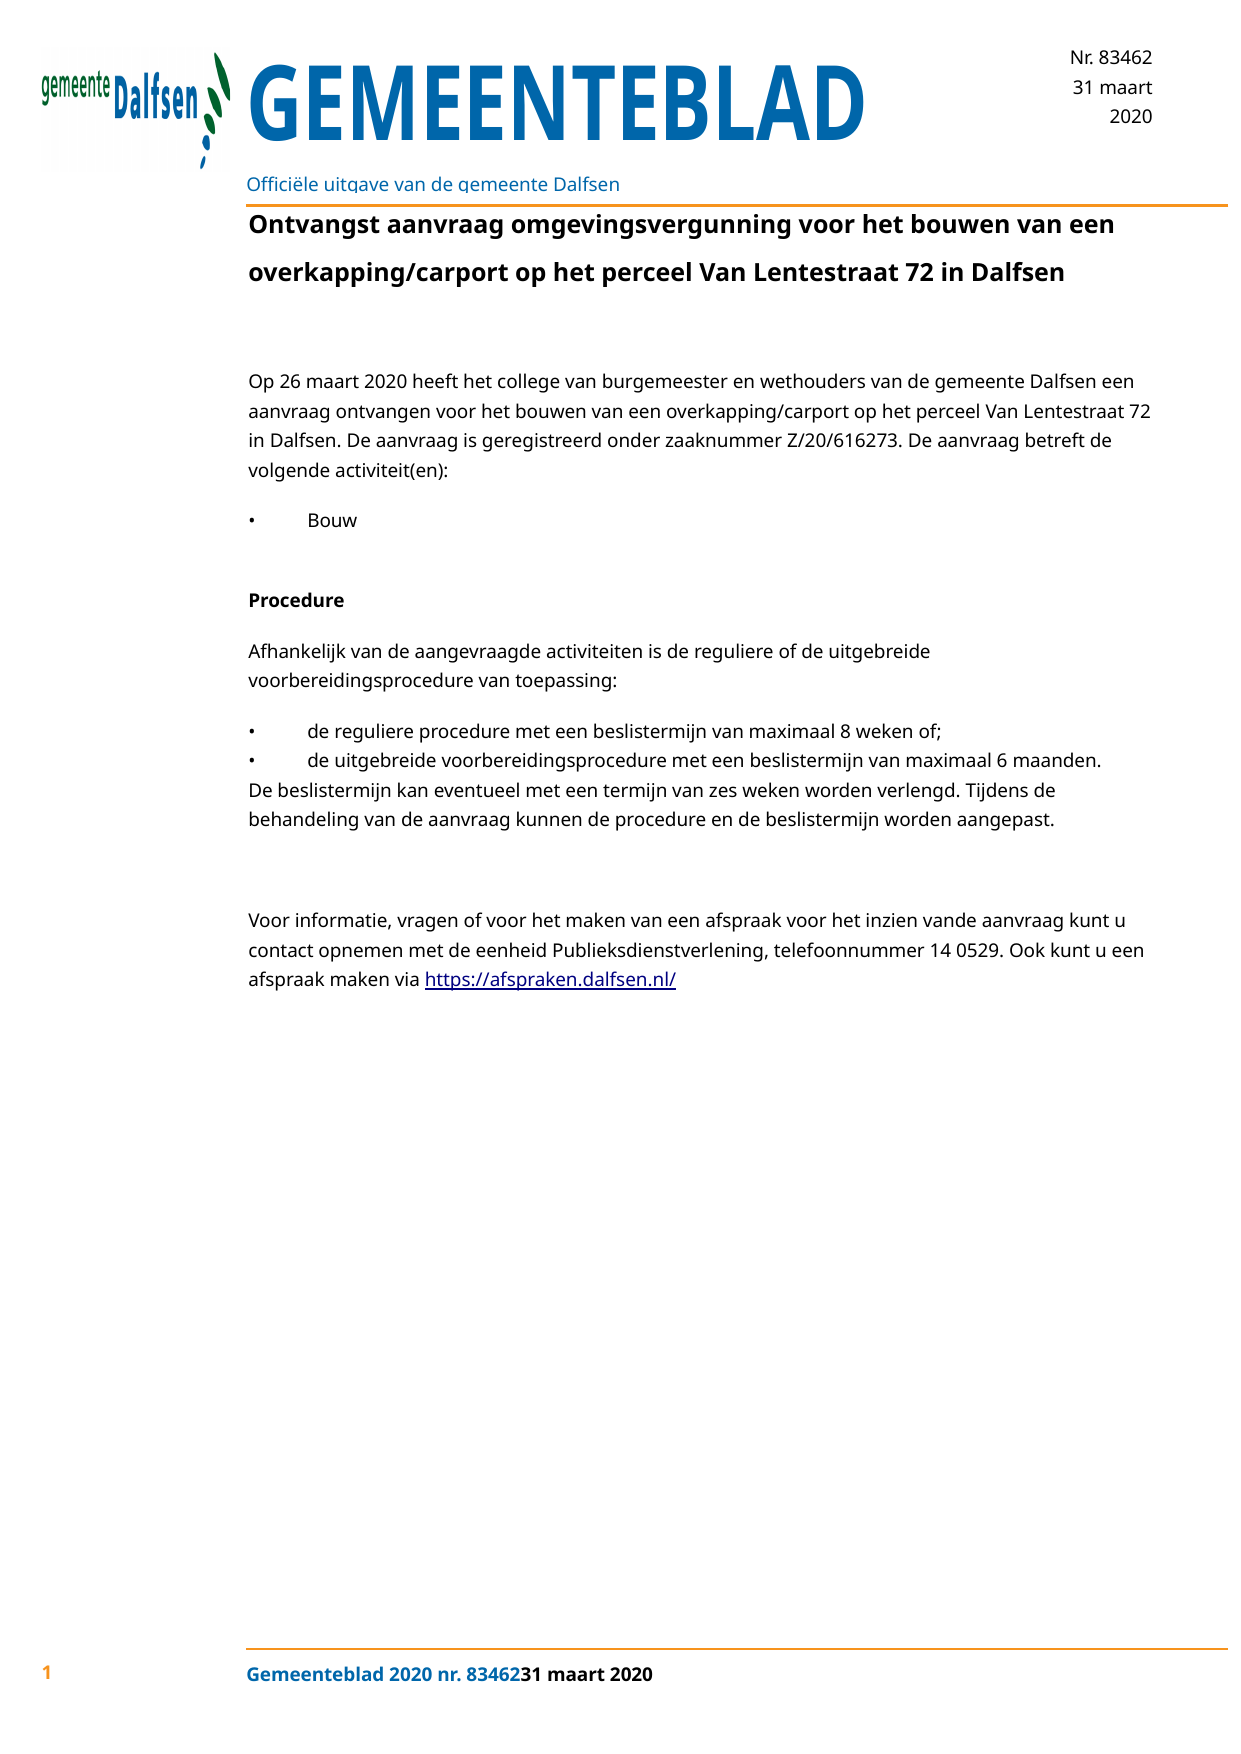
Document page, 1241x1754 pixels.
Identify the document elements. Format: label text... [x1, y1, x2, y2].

text Afhankelijk van de aangevraagde activiteiten is de reguliere of de uitgebreide voorbereidingsprocedure van toepassing: [248, 638, 1152, 693]
text Procedure [248, 587, 1152, 613]
text Ontvangst aanvraag omgevingsvergunning voor het bouwen van een overkapping/carport op het perceel Van Lentestraat 72 in Dalfsen [248, 207, 1152, 288]
list de reguliere procedure met een beslistermijn van maximaal 8 weken of; [248, 718, 1152, 744]
list Bouw [248, 507, 1152, 533]
list de uitgebreide voorbereidingsprocedure met een beslistermijn van maximaal 6 maanden. [248, 747, 1152, 773]
text Op 26 maart 2020 heeft het college van burgemeester en wethouders van de gemeente Dalfsen een aanvraag ontvangen voor het bouwen van een overkapping/carport op het perceel Van Lentestraat 72 in Dalfsen. De aanvraag is geregistreerd onder zaaknummer Z/20/616273. De aanvraag betreft de volgende activiteit(en): [248, 368, 1152, 483]
text De beslistermijn kan eventueel met een termijn van zes weken worden verlengd. Tijdens de behandeling van de aanvraag kunnen de procedure en de beslistermijn worden aangepast. [248, 777, 1152, 832]
text Voor informatie, vragen of voor het maken van een afspraak voor het inzien vande aanvraag kunt u contact opnemen met de eenheid Publieksdienstverlening, telefoonnummer 14 0529. Ook kunt u een afspraak maken via https://afspraken.dalfsen.nl/ [248, 907, 1152, 992]
picture [41, 47, 231, 172]
